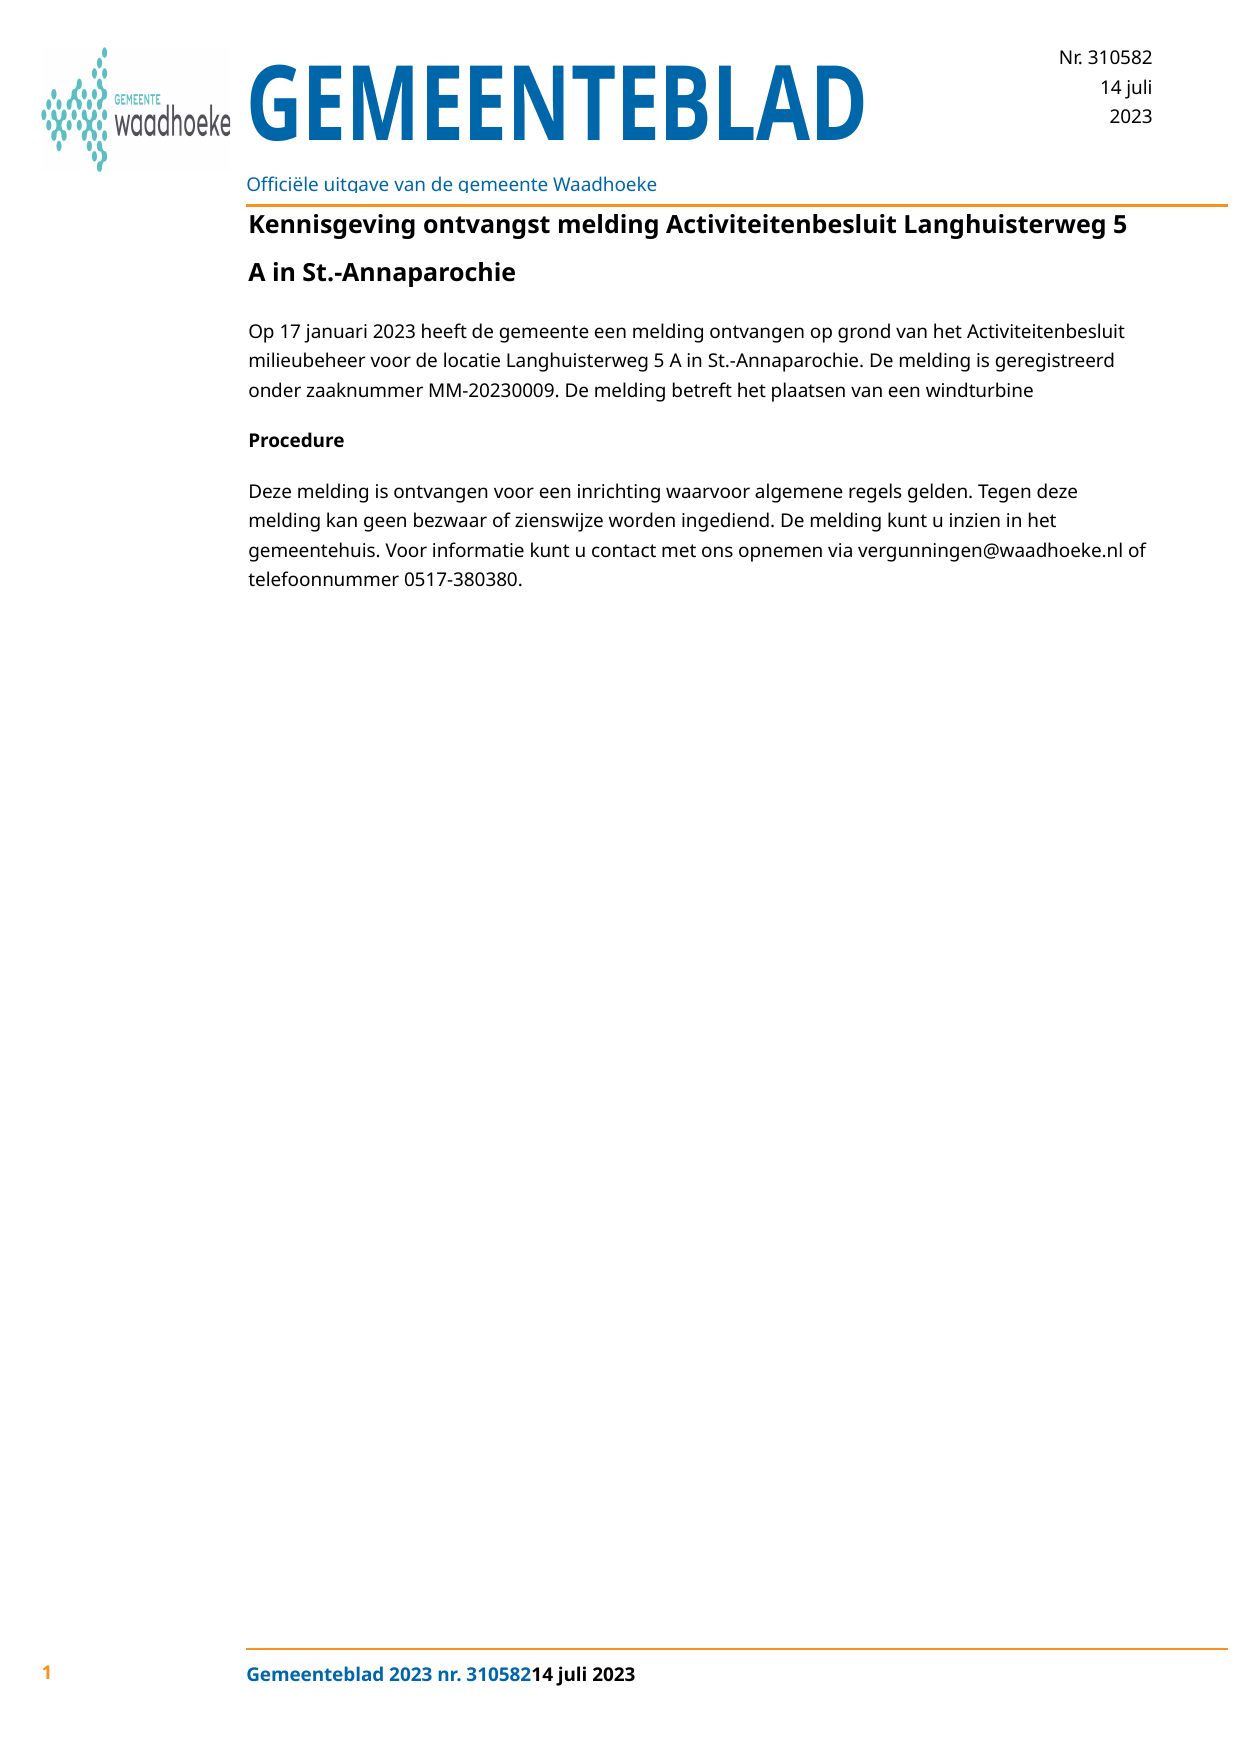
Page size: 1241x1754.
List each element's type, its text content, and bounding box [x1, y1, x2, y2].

text Op 17 januari 2023 heeft de gemeente een melding ontvangen op grond van het Activiteitenbesluit milieubeheer voor de locatie Langhuisterweg 5 A in St.-Annaparochie. De melding is geregistreerd onder zaaknummer MM-20230009. De melding betreft het plaatsen van een windturbine [248, 318, 1152, 403]
picture [41, 47, 231, 172]
text Kennisgeving ontvangst melding Activiteitenbesluit Langhuisterweg 5 A in St.-Annaparochie [248, 207, 1152, 288]
text Procedure [248, 427, 1152, 453]
text Deze melding is ontvangen voor een inrichting waarvoor algemene regels gelden. Tegen deze melding kan geen bezwaar of zienswijze worden ingediend. De melding kunt u inzien in het gemeentehuis. Voor informatie kunt u contact met ons opnemen via vergunningen@waadhoeke.nl of telefoonnummer 0517-380380. [248, 478, 1152, 592]
